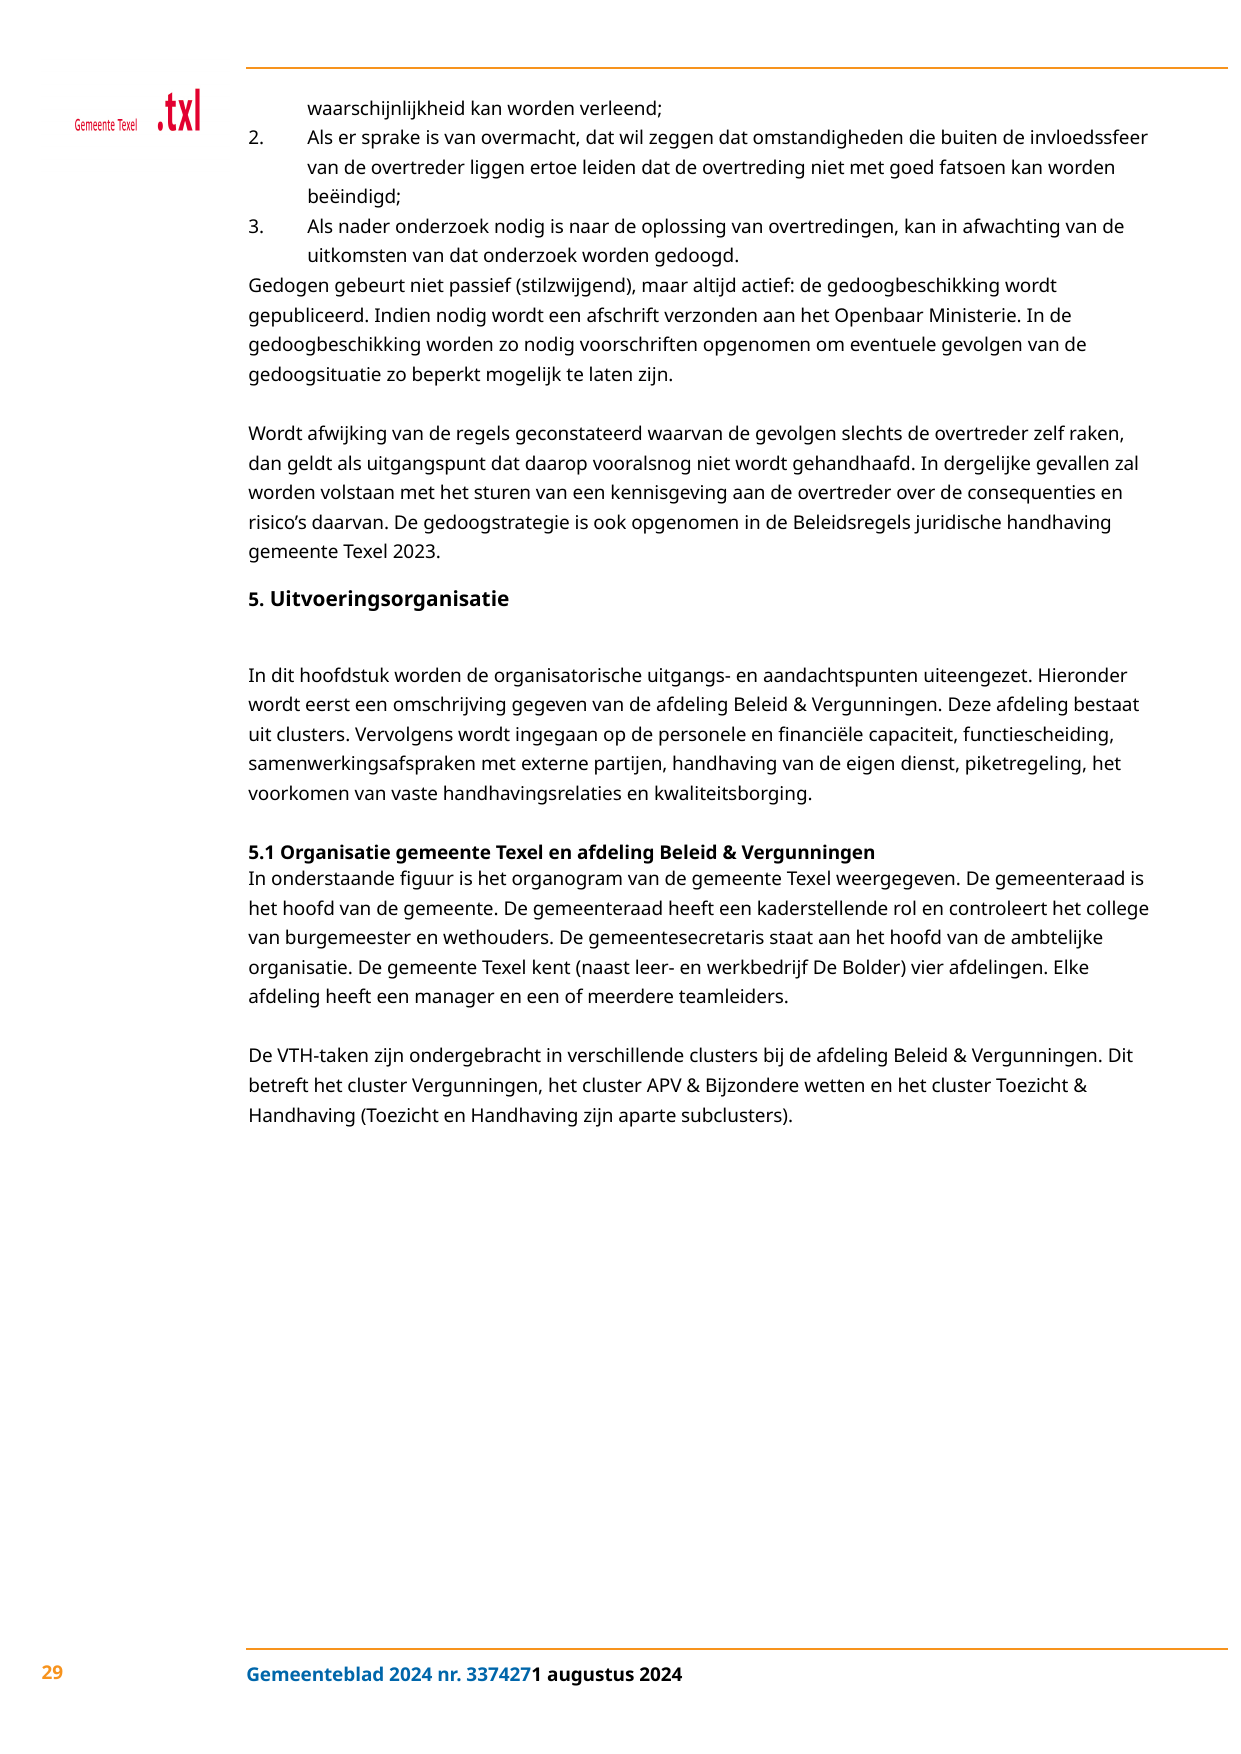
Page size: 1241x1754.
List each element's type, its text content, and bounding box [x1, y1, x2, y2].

picture [41, 47, 231, 172]
text In onderstaande figuur is het organogram van de gemeente Texel weergegeven. De gemeenteraad is het hoofd van de gemeente. De gemeenteraad heeft een kaderstellende rol en controleert het college van burgemeester en wethouders. De gemeentesecretaris staat aan het hoofd van de ambtelijke organisatie. De gemeente Texel kent (naast leer- en werkbedrijf De Bolder) vier afdelingen. Elke afdeling heeft een manager en een of meerdere teamleiders. [248, 865, 1152, 1009]
text 5. Uitvoeringsorganisatie [248, 584, 1152, 613]
text Gedogen gebeurt niet passief (stilzwijgend), maar altijd actief: de gedoogbeschikking wordt gepubliceerd. Indien nodig wordt een afschrift verzonden aan het Openbaar Ministerie. In de gedoogbeschikking worden zo nodig voorschriften opgenomen om eventuele gevolgen van de gedoogsituatie zo beperkt mogelijk te laten zijn. [248, 272, 1152, 387]
text De VTH-taken zijn ondergebracht in verschillende clusters bij de afdeling Beleid & Vergunningen. Dit betreft het cluster Vergunningen, het cluster APV & Bijzondere wetten en het cluster Toezicht & Handhaving (Toezicht en Handhaving zijn aparte subclusters). [248, 1043, 1152, 1127]
text 5.1 Organisatie gemeente Texel en afdeling Beleid & Vergunningen [248, 839, 1152, 865]
text In dit hoofdstuk worden de organisatorische uitgangs- en aandachtspunten uiteengezet. Hieronder wordt eerst een omschrijving gegeven van de afdeling Beleid & Vergunningen. Deze afdeling bestaat uit clusters. Vervolgens wordt ingegaan op de personele en financiële capaciteit, functiescheiding, samenwerkingsafspraken met externe partijen, handhaving van de eigen dienst, piketregeling, het voorkomen van vaste handhavingsrelaties en kwaliteitsborging. [248, 662, 1152, 806]
list waarschijnlijkheid kan worden verleend; [248, 95, 1152, 121]
list Als er sprake is van overmacht, dat wil zeggen dat omstandigheden die buiten de invloedssfeer van de overtreder liggen ertoe leiden dat de overtreding niet met goed fatsoen kan worden beëindigd; [248, 124, 1152, 209]
list Als nader onderzoek nodig is naar de oplossing van overtredingen, kan in afwachting van de uitkomsten van dat onderzoek worden gedoogd. [248, 213, 1152, 268]
text Wordt afwijking van de regels geconstateerd waarvan de gevolgen slechts de overtreder zelf raken, dan geldt als uitgangspunt dat daarop vooralsnog niet wordt gehandhaafd. In dergelijke gevallen zal worden volstaan met het sturen van een kennisgeving aan de overtreder over de consequenties en risico’s daarvan. De gedoogstrategie is ook opgenomen in de Beleidsregels juridische handhaving gemeente Texel 2023. [248, 420, 1152, 564]
